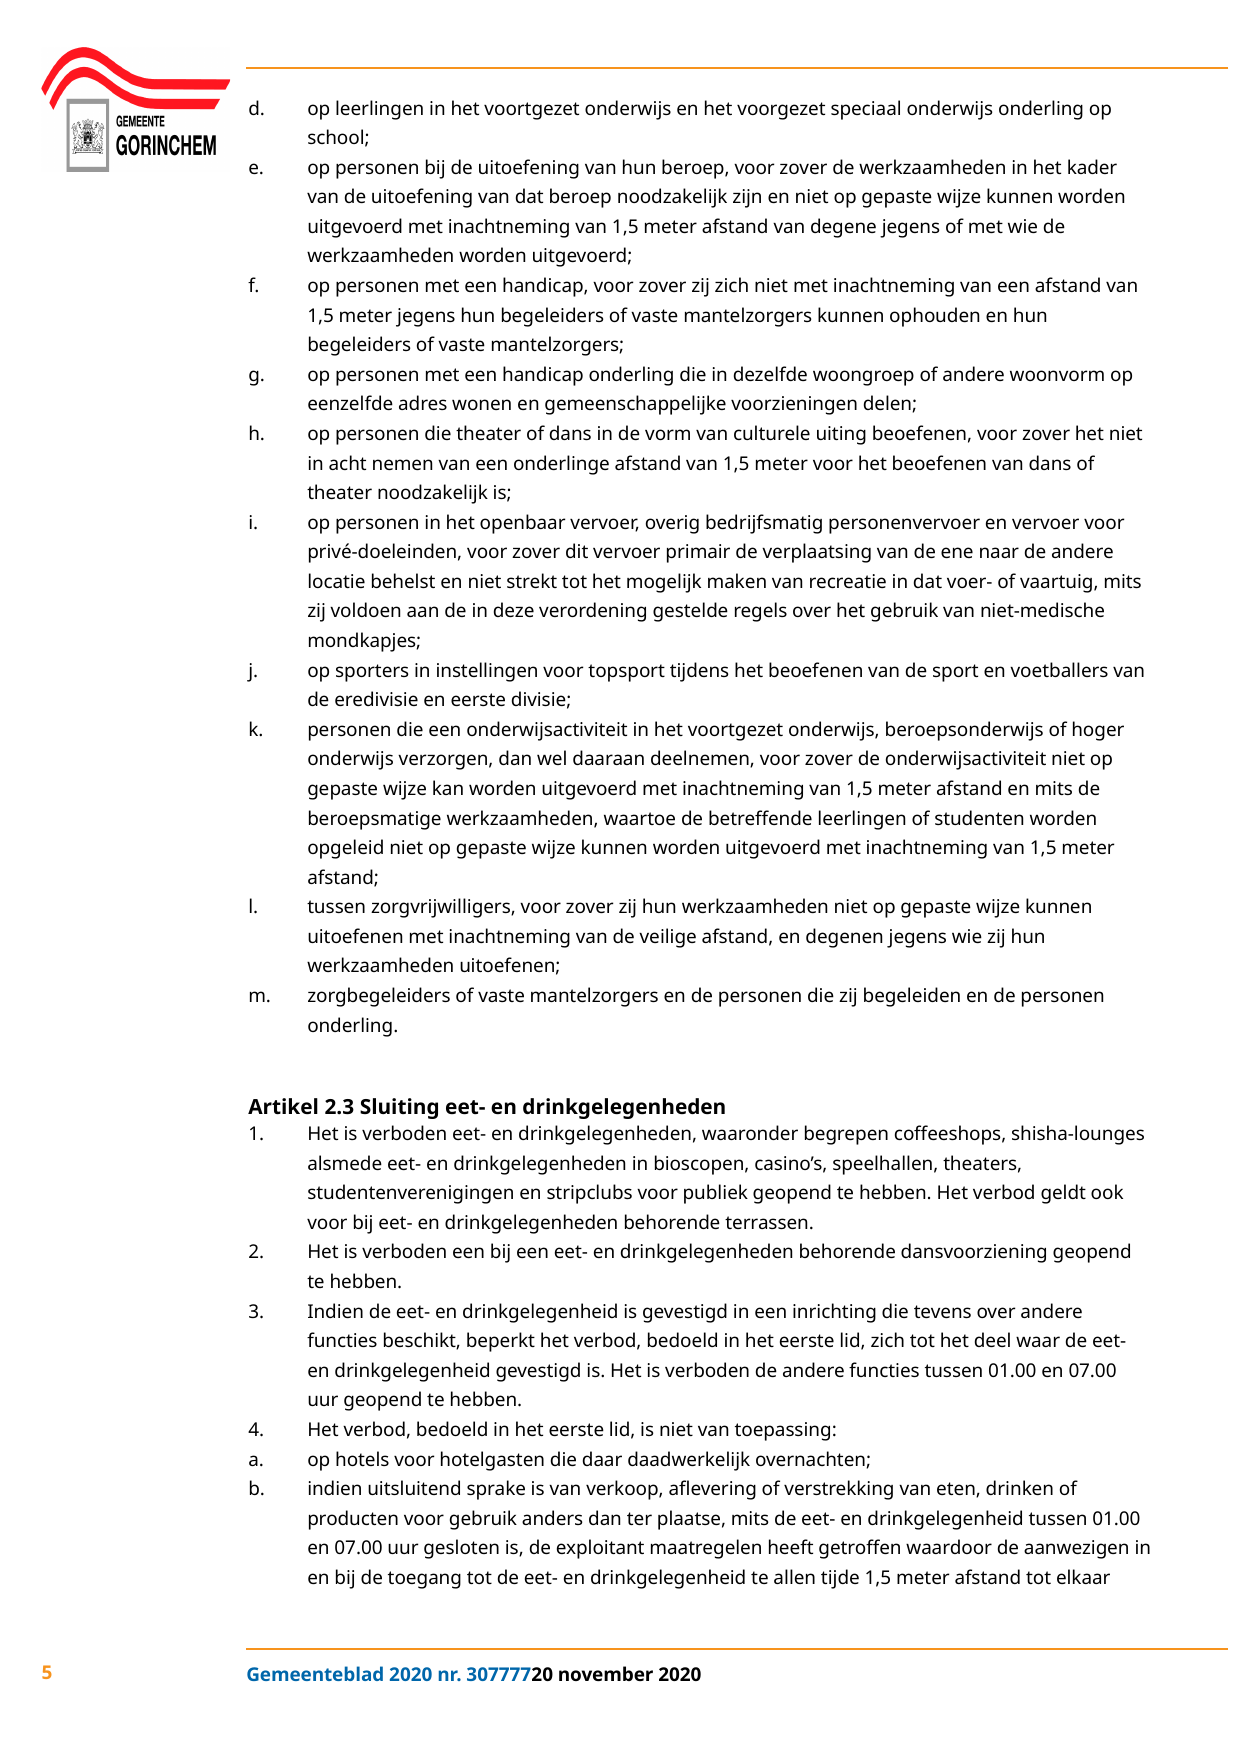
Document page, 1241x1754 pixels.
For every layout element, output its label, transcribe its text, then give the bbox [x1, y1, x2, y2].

list op personen bij de uitoefening van hun beroep, voor zover de werkzaamheden in het kader van de uitoefening van dat beroep noodzakelijk zijn en niet op gepaste wijze kunnen worden uitgevoerd met inachtneming van 1,5 meter afstand van degene jegens of met wie de werkzaamheden worden uitgevoerd; [248, 154, 1152, 268]
list op sporters in instellingen voor topsport tijdens het beoefenen van de sport en voetballers van de eredivisie en eerste divisie; [248, 657, 1152, 712]
list op personen met een handicap, voor zover zij zich niet met inachtneming van een afstand van 1,5 meter jegens hun begeleiders of vaste mantelzorgers kunnen ophouden en hun begeleiders of vaste mantelzorgers; [248, 272, 1152, 357]
list Het verbod, bedoeld in het eerste lid, is niet van toepassing: [248, 1416, 1152, 1442]
list Het is verboden een bij een eet- en drinkgelegenheden behorende dansvoorziening geopend te hebben. [248, 1239, 1152, 1294]
list zorgbegeleiders of vaste mantelzorgers en de personen die zij begeleiden en de personen onderling. [248, 982, 1152, 1038]
list op hotels voor hotelgasten die daar daadwerkelijk overnachten; [248, 1446, 1152, 1471]
list personen die een onderwijsactiviteit in het voortgezet onderwijs, beroepsonderwijs of hoger onderwijs verzorgen, dan wel daaraan deelnemen, voor zover de onderwijsactiviteit niet op gepaste wijze kan worden uitgevoerd met inachtneming van 1,5 meter afstand en mits de beroepsmatige werkzaamheden, waartoe de betreffende leerlingen of studenten worden opgeleid niet op gepaste wijze kunnen worden uitgevoerd met inachtneming van 1,5 meter afstand; [248, 716, 1152, 890]
list tussen zorgvrijwilligers, voor zover zij hun werkzaamheden niet op gepaste wijze kunnen uitoefenen met inachtneming van de veilige afstand, en degenen jegens wie zij hun werkzaamheden uitoefenen; [248, 893, 1152, 978]
list op leerlingen in het voortgezet onderwijs en het voorgezet speciaal onderwijs onderling op school; [248, 95, 1152, 150]
list Het is verboden eet- en drinkgelegenheden, waaronder begrepen coffeeshops, shisha-lounges alsmede eet- en drinkgelegenheden in bioscopen, casino’s, speelhallen, theaters, studentenverenigingen en stripclubs voor publiek geopend te hebben. Het verbod geldt ook voor bij eet- en drinkgelegenheden behorende terrassen. [248, 1120, 1152, 1235]
list indien uitsluitend sprake is van verkoop, aflevering of verstrekking van eten, drinken of producten voor gebruik anders dan ter plaatse, mits de eet- en drinkgelegenheid tussen 01.00 en 07.00 uur gesloten is, de exploitant maatregelen heeft getroffen waardoor de aanwezigen in en bij de toegang tot de eet- en drinkgelegenheid te allen tijde 1,5 meter afstand tot elkaar [248, 1475, 1152, 1590]
text Artikel 2.3 Sluiting eet- en drinkgelegenheden [248, 1092, 1152, 1120]
list op personen in het openbaar vervoer, overig bedrijfsmatig personenvervoer en vervoer voor privé-doeleinden, voor zover dit vervoer primair de verplaatsing van de ene naar de andere locatie behelst en niet strekt tot het mogelijk maken van recreatie in dat voer- of vaartuig, mits zij voldoen aan de in deze verordening gestelde regels over het gebruik van niet-medische mondkapjes; [248, 509, 1152, 653]
picture [41, 47, 231, 172]
list op personen met een handicap onderling die in dezelfde woongroep of andere woonvorm op eenzelfde adres wonen en gemeenschappelijke voorzieningen delen; [248, 361, 1152, 416]
list Indien de eet- en drinkgelegenheid is gevestigd in een inrichting die tevens over andere functies beschikt, beperkt het verbod, bedoeld in het eerste lid, zich tot het deel waar de eet- en drinkgelegenheid gevestigd is. Het is verboden de andere functies tussen 01.00 en 07.00 uur geopend te hebben. [248, 1298, 1152, 1412]
list op personen die theater of dans in de vorm van culturele uiting beoefenen, voor zover het niet in acht nemen van een onderlinge afstand van 1,5 meter voor het beoefenen van dans of theater noodzakelijk is; [248, 420, 1152, 505]
